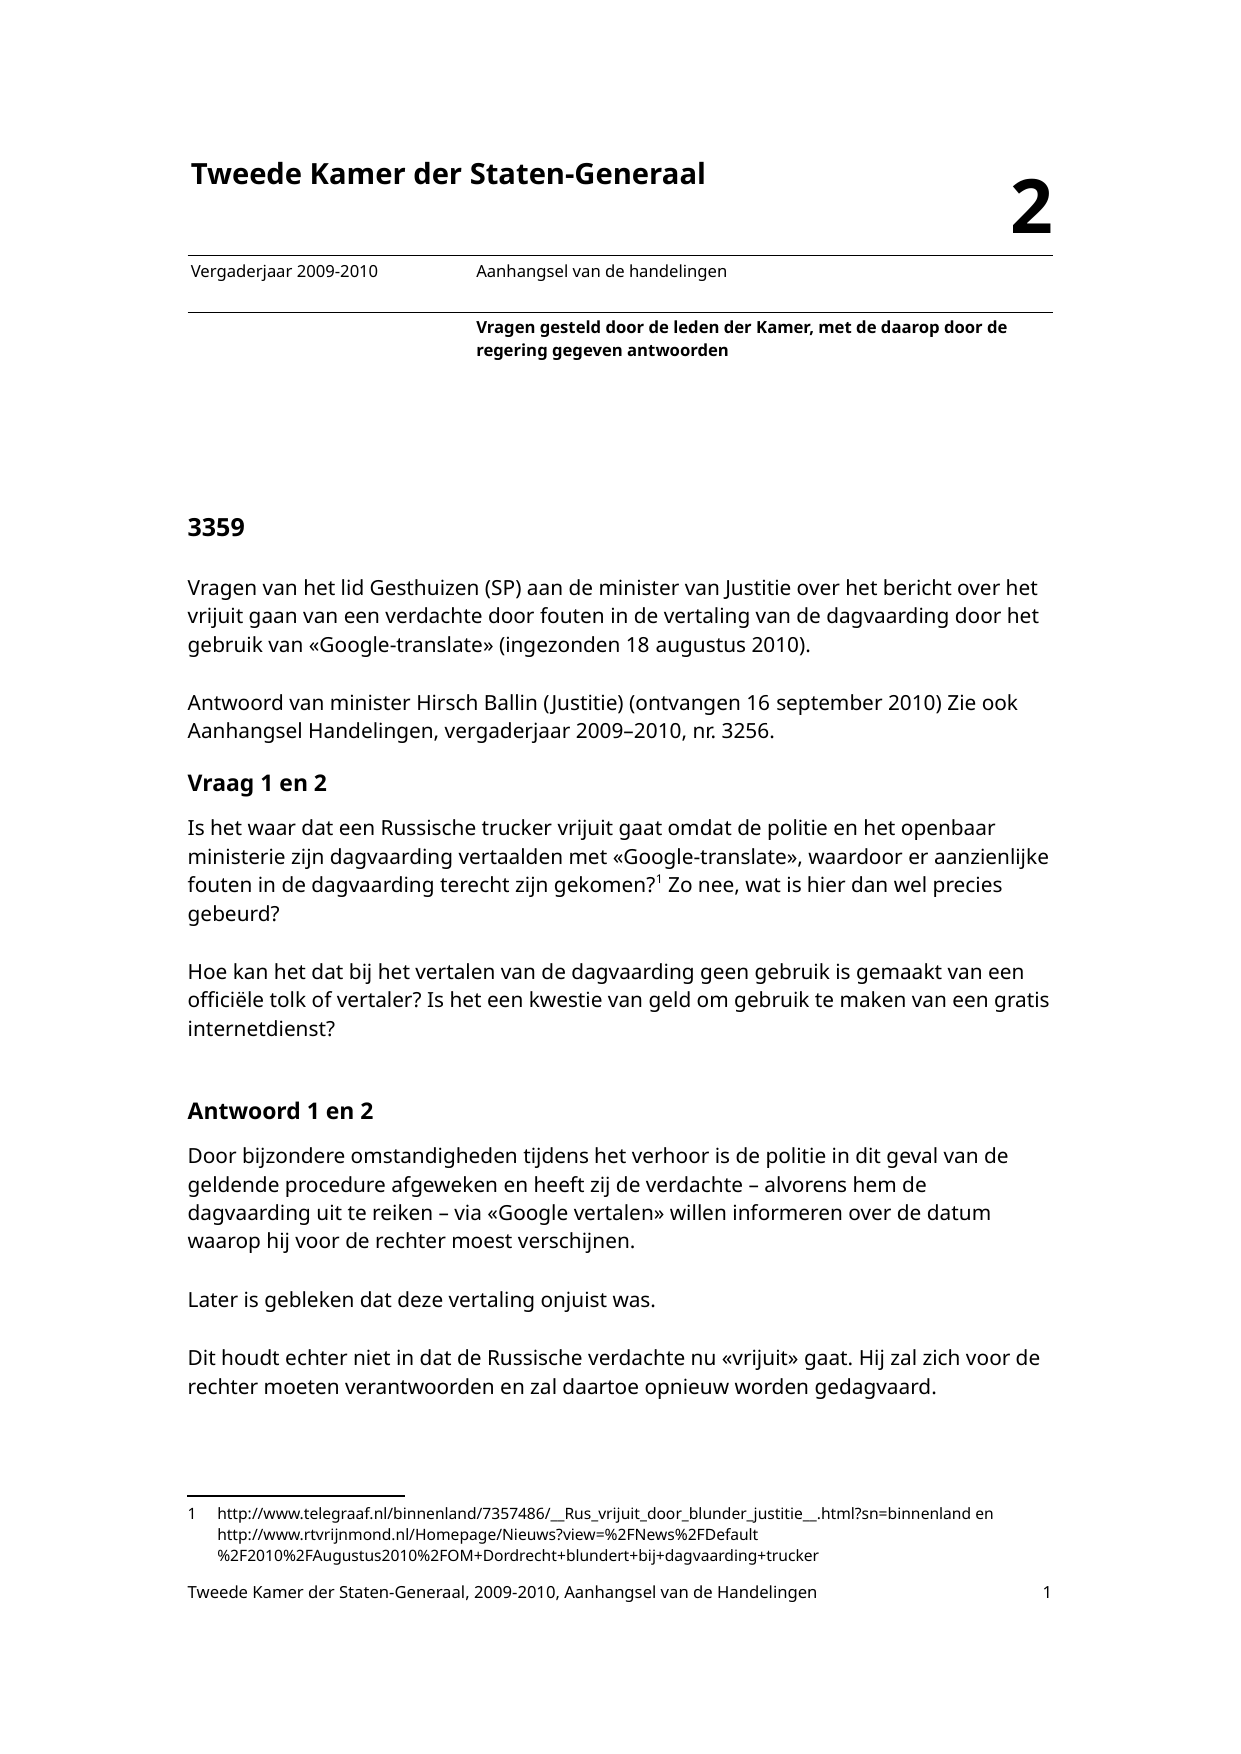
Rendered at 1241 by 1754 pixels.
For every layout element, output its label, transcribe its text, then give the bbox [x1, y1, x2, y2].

table_header Tweede Kamer der Staten-Generaal [188, 150, 879, 255]
text Door bijzondere omstandigheden tijdens het verhoor is de politie in dit geval van de geldende procedure afgeweken en heeft zij de verdachte – alvorens hem de dagvaarding uit te reiken – via «Google vertalen» willen informeren over de datum waarop hij voor de rechter moest verschijnen. [187, 1141, 1053, 1255]
text Hoe kan het dat bij het vertalen van de dagvaarding geen gebruik is gemaakt van een officiële tolk of vertaler? Is het een kwestie van geld om gebruik te maken van een gratis internetdienst? [187, 957, 1053, 1042]
text Later is gebleken dat deze vertaling onjuist was. [187, 1285, 1053, 1313]
text http://www.telegraaf.nl/binnenland/7357486/__Rus_vrijuit_door_blunder_justitie__.html?sn=binnenland en http://www.rtvrijnmond.nl/Homepage/Nieuws?view=%2FNews%2FDefault%2F2010%2FAugustus2010%2FOM+Dordrecht+blundert+bij+dagvaarding+trucker [187, 1452, 1053, 1566]
text Is het waar dat een Russische trucker vrijuit gaat omdat de politie en het openbaar ministerie zijn dagvaarding vertaalden met «Google-translate», waardoor er aanzienlijke fouten in de dagvaarding terecht zijn gekomen? Zo nee, wat is hier dan wel precies gebeurd? [187, 813, 1053, 927]
table_cell Aanhangsel van de handelingen [473, 256, 1053, 312]
table_header 2 [880, 150, 1053, 255]
table_cell Vragen gesteld door de leden der Kamer, met de daarop door de regering gegeven antwoorden [473, 313, 1053, 361]
table_cell Vergaderjaar 2009-2010 [188, 256, 473, 312]
text Dit houdt echter niet in dat de Russische verdachte nu «vrijuit» gaat. Hij zal zich voor de rechter moeten verantwoorden en zal daartoe opnieuw worden gedagvaard. [187, 1343, 1053, 1400]
text Antwoord van minister Hirsch Ballin (Justitie) (ontvangen 16 september 2010) Zie ook Aanhangsel Handelingen, vergaderjaar 2009–2010, nr. 3256. [187, 688, 1053, 745]
subtitle Antwoord 1 en 2 [187, 1095, 1053, 1126]
text Vragen van het lid Gesthuizen (SP) aan de minister van Justitie over het bericht over het vrijuit gaan van een verdachte door fouten in de vertaling van de dagvaarding door het gebruik van «Google-translate» (ingezonden 18 augustus 2010). [187, 573, 1053, 658]
subtitle Vraag 1 en 2 [187, 767, 1053, 798]
table_cell [188, 313, 473, 361]
text 3359 [187, 509, 1053, 543]
